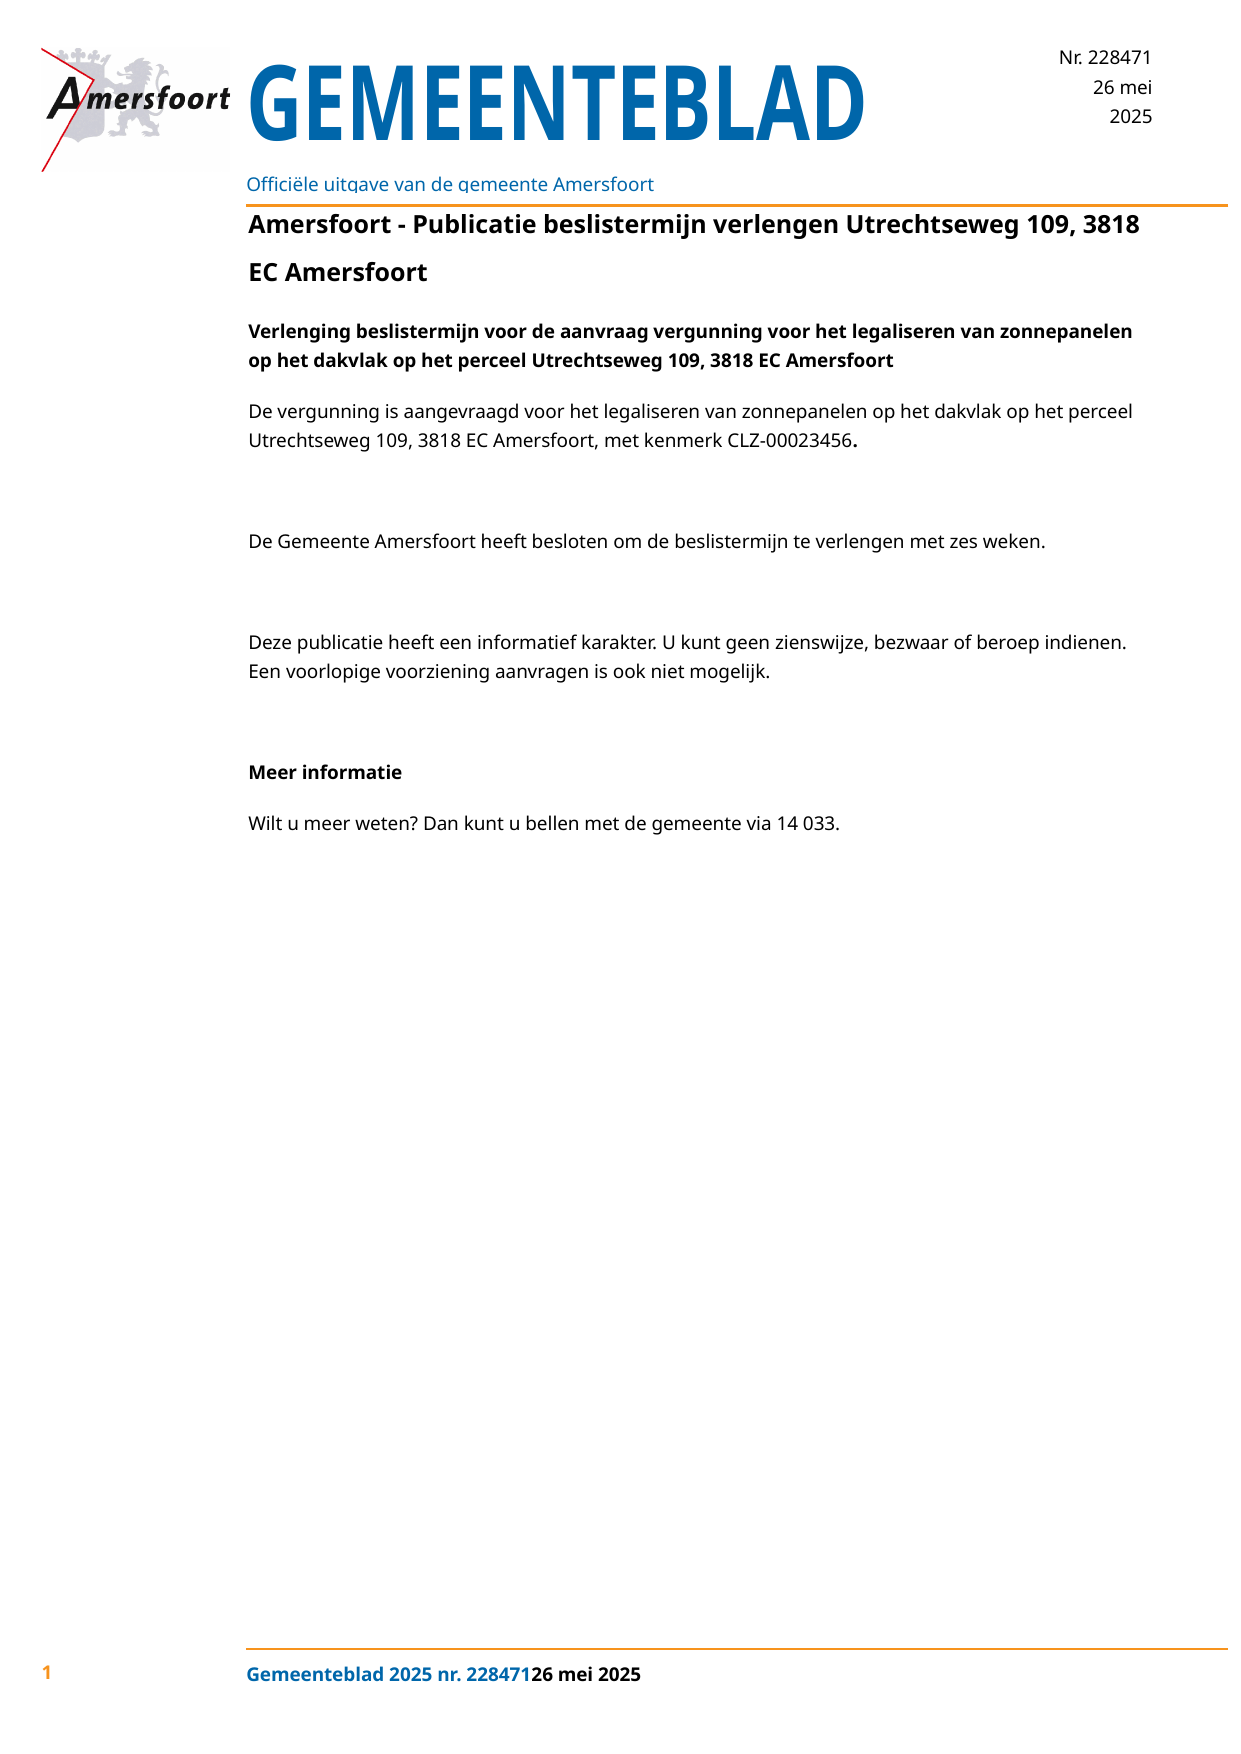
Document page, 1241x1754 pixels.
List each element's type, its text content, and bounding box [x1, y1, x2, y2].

text Amersfoort - Publicatie beslistermijn verlengen Utrechtseweg 109, 3818 EC Amersfoort [248, 207, 1152, 288]
text Wilt u meer weten? Dan kunt u bellen met de gemeente via 14 033. [248, 810, 1152, 836]
text Verlenging beslistermijn voor de aanvraag vergunning voor het legaliseren van zonnepanelen op het dakvlak op het perceel Utrechtseweg 109, 3818 EC Amersfoort [248, 318, 1152, 373]
text De Gemeente Amersfoort heeft besloten om de beslistermijn te verlengen met zes weken. [248, 528, 1152, 554]
text De vergunning is aangevraagd voor het legaliseren van zonnepanelen op het dakvlak op het perceel Utrechtseweg 109, 3818 EC Amersfoort, met kenmerk CLZ-00023456. [248, 398, 1152, 453]
picture [41, 47, 231, 172]
text Meer informatie [248, 759, 1152, 785]
text Deze publicatie heeft een informatief karakter. U kunt geen zienswijze, bezwaar of beroep indienen. Een voorlopige voorziening aanvragen is ook niet mogelijk. [248, 629, 1152, 684]
